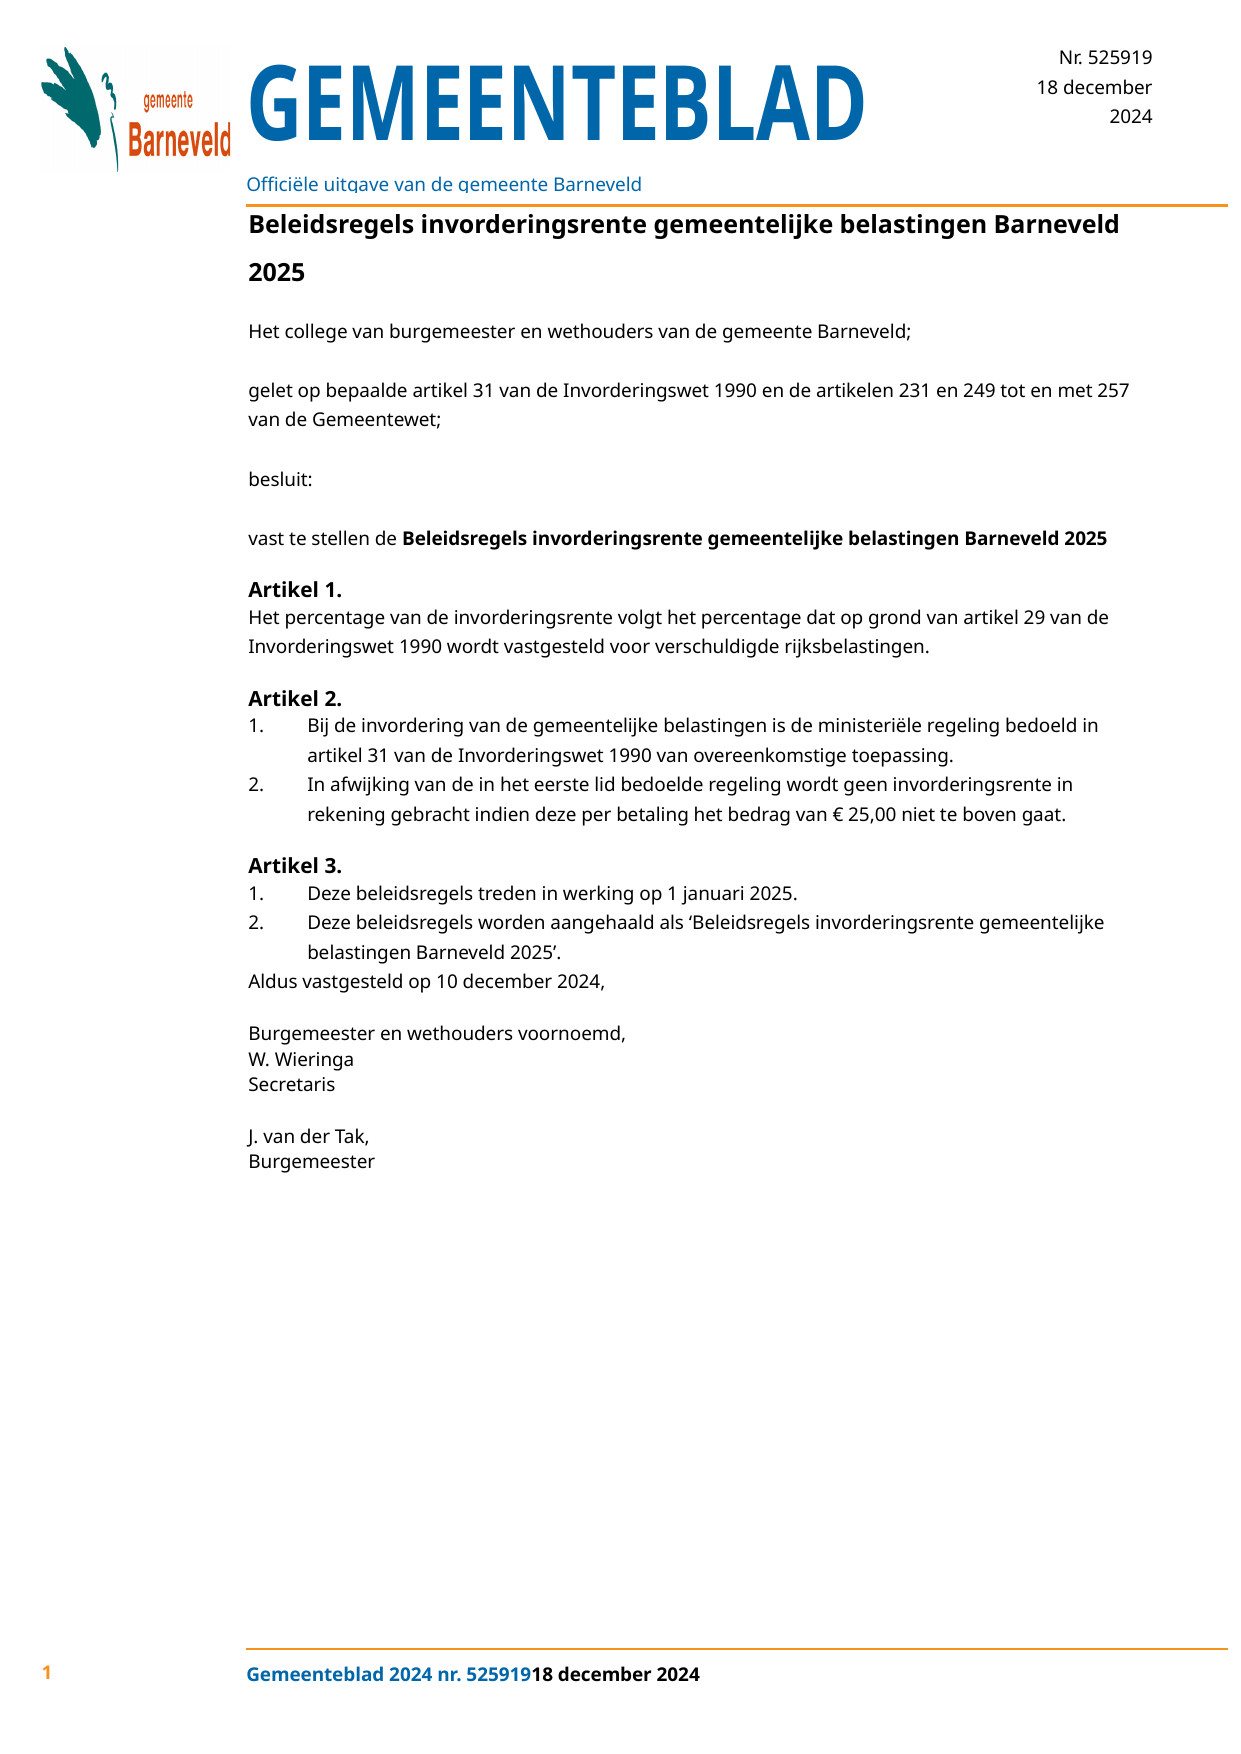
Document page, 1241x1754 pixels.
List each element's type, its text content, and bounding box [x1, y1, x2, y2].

text Beleidsregels invorderingsrente gemeentelijke belastingen Barneveld 2025 [248, 207, 1152, 288]
text vast te stellen de Beleidsregels invorderingsrente gemeentelijke belastingen Barneveld 2025 [248, 525, 1152, 551]
text Aldus vastgesteld op 10 december 2024, [248, 969, 1152, 994]
list Bij de invordering van de gemeentelijke belastingen is de ministeriële regeling bedoeld in artikel 31 van de Invorderingswet 1990 van overeenkomstige toepassing. [248, 712, 1152, 768]
text Burgemeester en wethouders voornoemd, [248, 1020, 1152, 1046]
text gelet op bepaalde artikel 31 van de Invorderingswet 1990 en de artikelen 231 en 249 tot en met 257 van de Gemeentewet; [248, 377, 1152, 432]
text Artikel 3. [248, 851, 1152, 880]
text Burgemeester [248, 1149, 1152, 1174]
text Secretaris [248, 1072, 1152, 1097]
list In afwijking van de in het eerste lid bedoelde regeling wordt geen invorderingsrente in rekening gebracht indien deze per betaling het bedrag van € 25,00 niet te boven gaat. [248, 771, 1152, 827]
text Artikel 1. [248, 575, 1152, 604]
list Deze beleidsregels treden in werking op 1 januari 2025. [248, 880, 1152, 906]
text Artikel 2. [248, 684, 1152, 712]
text J. van der Tak, [248, 1123, 1152, 1149]
text besluit: [248, 466, 1152, 492]
text Het college van burgemeester en wethouders van de gemeente Barneveld; [248, 318, 1152, 344]
text W. Wieringa [248, 1046, 1152, 1072]
picture [41, 47, 231, 172]
text Het percentage van de invorderingsrente volgt het percentage dat op grond van artikel 29 van de Invorderingswet 1990 wordt vastgesteld voor verschuldigde rijksbelastingen. [248, 604, 1152, 659]
list Deze beleidsregels worden aangehaald als ‘Beleidsregels invorderingsrente gemeentelijke belastingen Barneveld 2025’. [248, 909, 1152, 965]
